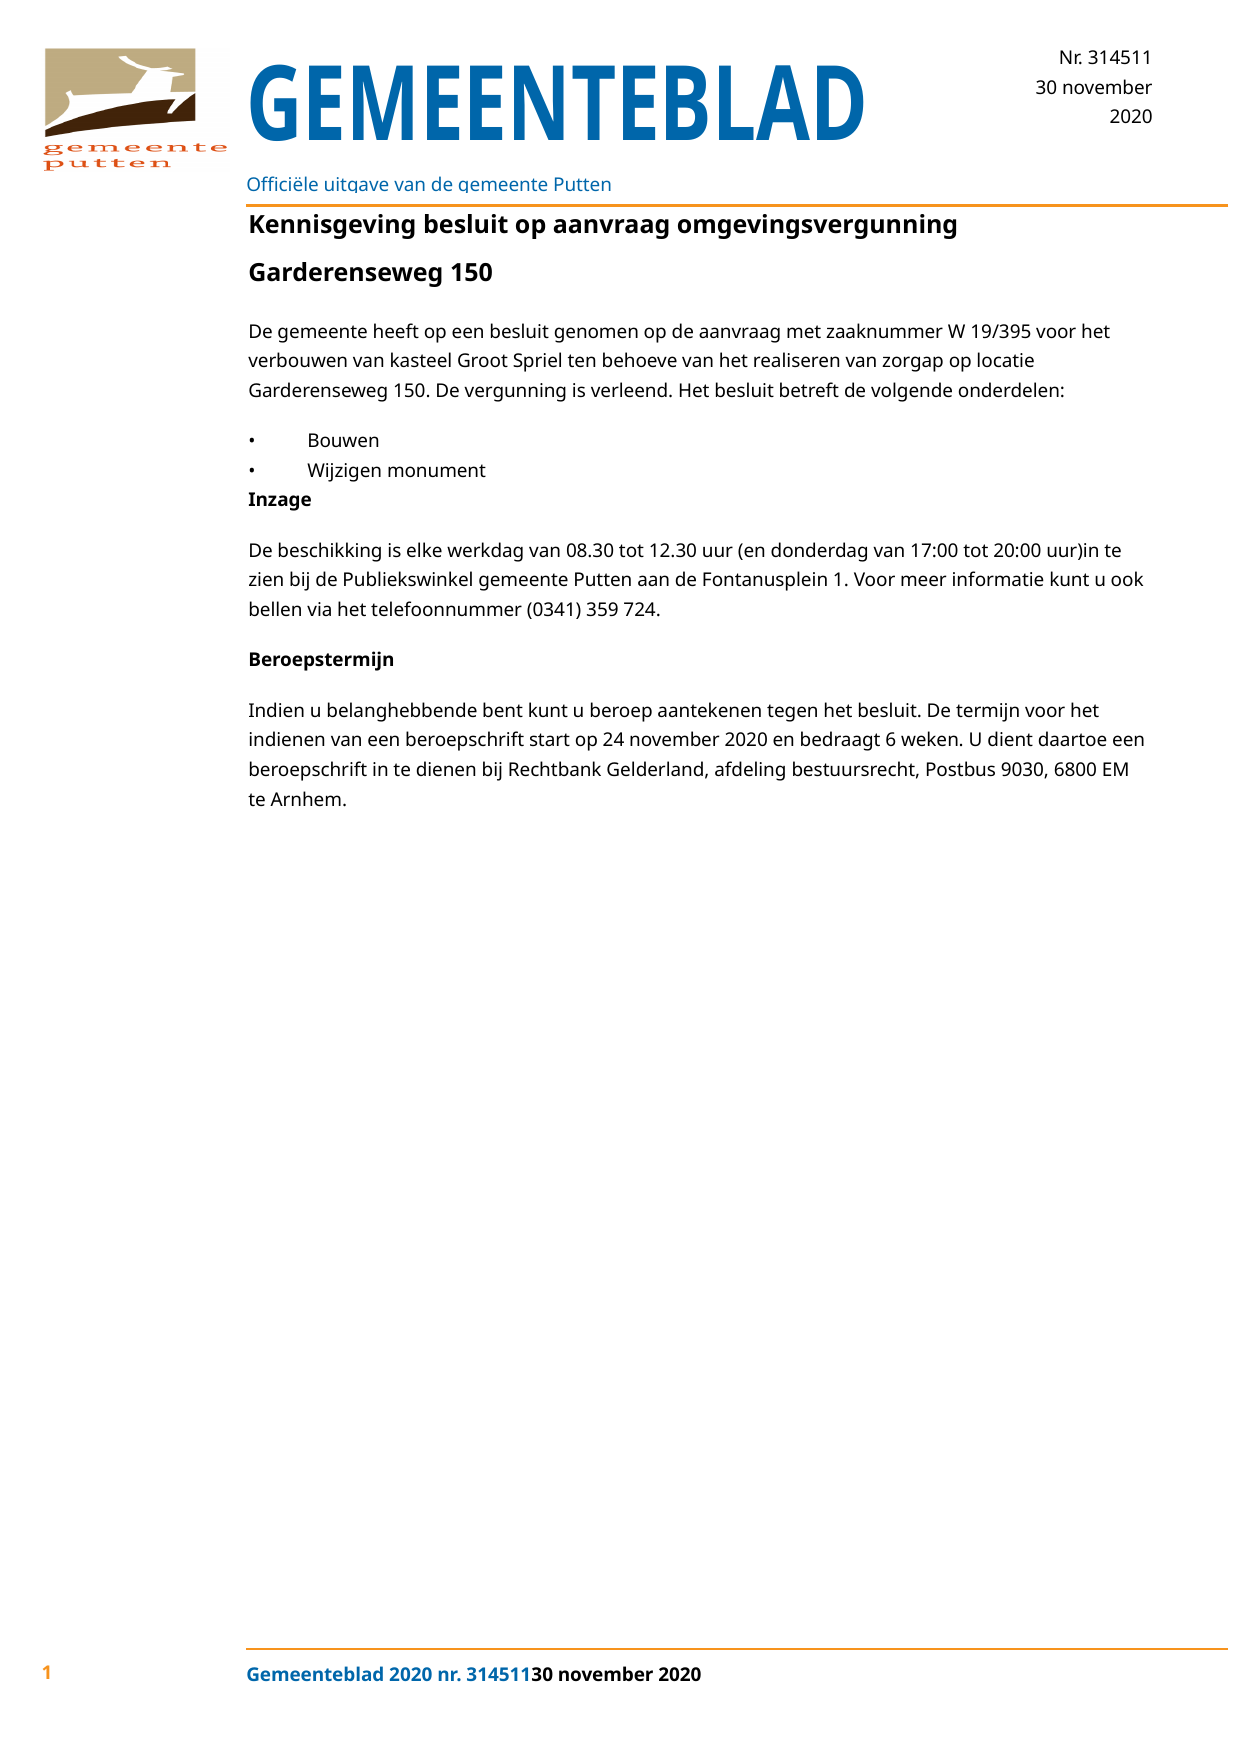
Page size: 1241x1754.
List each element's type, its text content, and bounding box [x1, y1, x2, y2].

list Bouwen [248, 427, 1152, 453]
list Wijzigen monument [248, 457, 1152, 483]
text Beroepstermijn [248, 647, 1152, 672]
text De beschikking is elke werkdag van 08.30 tot 12.30 uur (en donderdag van 17:00 tot 20:00 uur)in te zien bij de Publiekswinkel gemeente Putten aan de Fontanusplein 1. Voor meer informatie kunt u ook bellen via het telefoonnummer (0341) 359 724. [248, 537, 1152, 622]
text Inzage [248, 487, 1152, 512]
text De gemeente heeft op een besluit genomen op de aanvraag met zaaknummer W 19/395 voor het verbouwen van kasteel Groot Spriel ten behoeve van het realiseren van zorgap op locatie Garderenseweg 150. De vergunning is verleend. Het besluit betreft de volgende onderdelen: [248, 318, 1152, 403]
picture [41, 47, 231, 172]
text Kennisgeving besluit op aanvraag omgevingsvergunning Garderenseweg 150 [248, 207, 1152, 288]
text Indien u belanghebbende bent kunt u beroep aantekenen tegen het besluit. De termijn voor het indienen van een beroepschrift start op 24 november 2020 en bedraagt 6 weken. U dient daartoe een beroepschrift in te dienen bij Rechtbank Gelderland, afdeling bestuursrecht, Postbus 9030, 6800 EM te Arnhem. [248, 697, 1152, 812]
